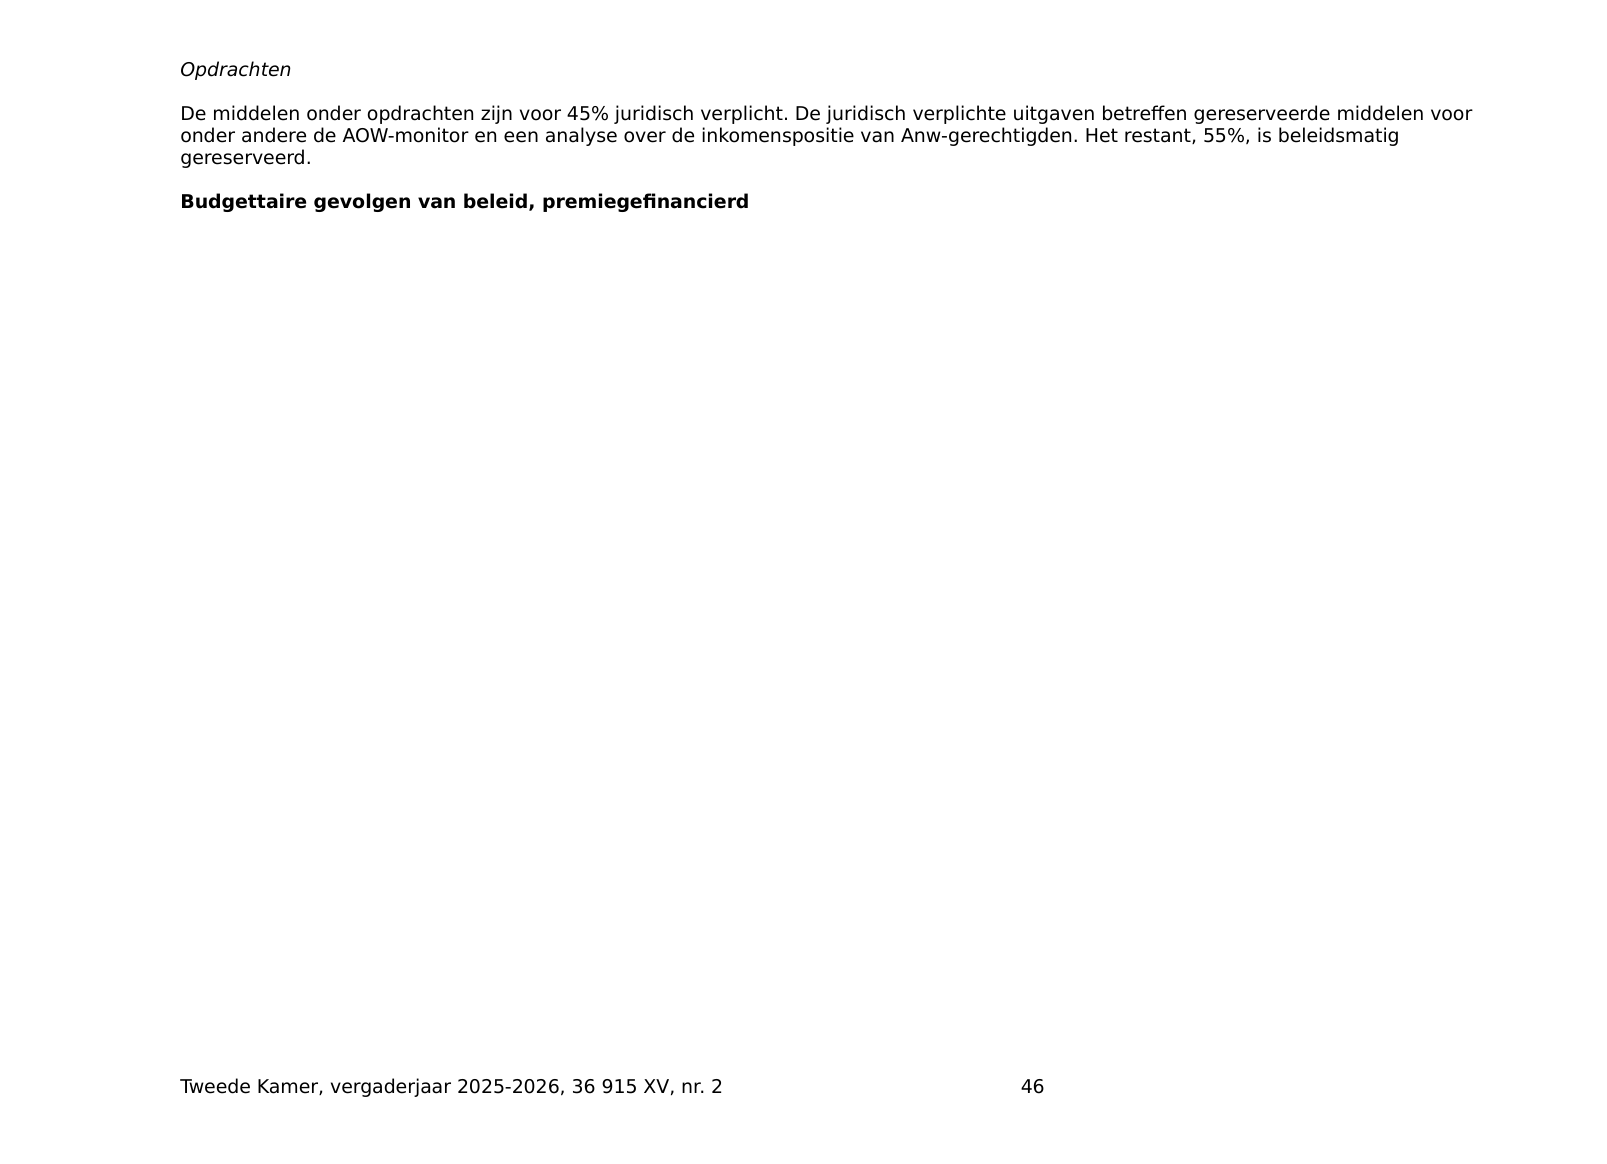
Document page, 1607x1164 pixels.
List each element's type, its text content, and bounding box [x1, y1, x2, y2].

subtitle Opdrachten [180, 59, 1529, 81]
text De middelen onder opdrachten zijn voor 45% juridisch verplicht. De juridisch verplichte uitgaven betreffen gereserveerde middelen voor onder andere de AOW-monitor en een analyse over de inkomenspositie van Anw-gerechtigden. Het restant, 55%, is beleidsmatig gereserveerd. [180, 103, 1529, 169]
subtitle Budgettaire gevolgen van beleid, premiegefinancierd [180, 191, 1529, 213]
